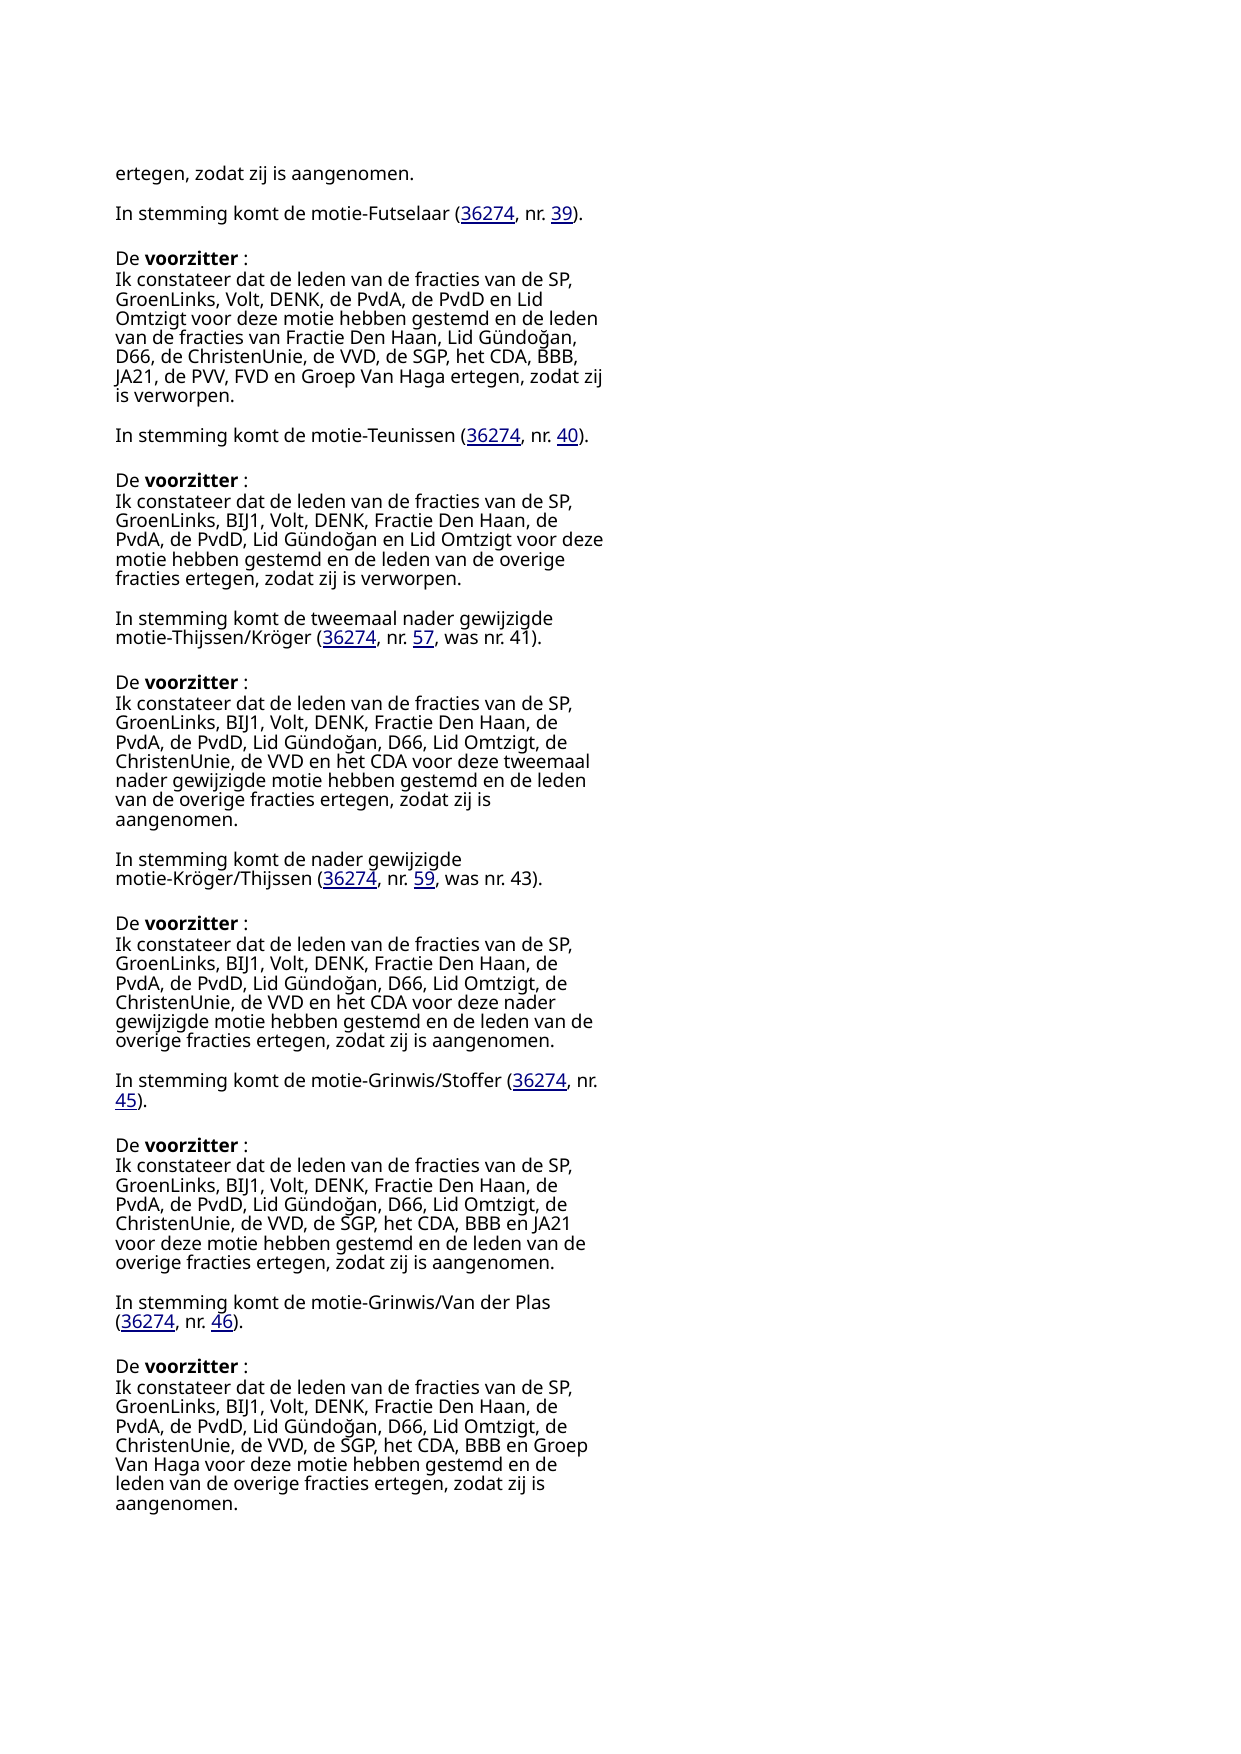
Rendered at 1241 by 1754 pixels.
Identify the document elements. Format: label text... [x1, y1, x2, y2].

text ertegen, zodat zij is aangenomen. [115, 165, 605, 184]
text Ik constateer dat de leden van de fracties van de SP, GroenLinks, BIJ1, Volt, DENK, Fractie Den Haan, de PvdA, de PvdD, Lid Gündoğan, D66, Lid Omtzigt, de ChristenUnie, de VVD, de SGP, het CDA, BBB en JA21 voor deze motie hebben gestemd en de leden van de overige fracties ertegen, zodat zij is aangenomen. [115, 1157, 605, 1273]
text De voorzitter : [115, 910, 605, 936]
text Ik constateer dat de leden van de fracties van de SP, GroenLinks, BIJ1, Volt, DENK, Fractie Den Haan, de PvdA, de PvdD, Lid Gündoğan, D66, Lid Omtzigt, de ChristenUnie, de VVD en het CDA voor deze nader gewijzigde motie hebben gestemd en de leden van de overige fracties ertegen, zodat zij is aangenomen. [115, 936, 605, 1052]
text De voorzitter : [115, 1132, 605, 1157]
text Ik constateer dat de leden van de fracties van de SP, GroenLinks, BIJ1, Volt, DENK, Fractie Den Haan, de PvdA, de PvdD, Lid Gündoğan en Lid Omtzigt voor deze motie hebben gestemd en de leden van de overige fracties ertegen, zodat zij is verworpen. [115, 493, 605, 589]
text Ik constateer dat de leden van de fracties van de SP, GroenLinks, Volt, DENK, de PvdA, de PvdD en Lid Omtzigt voor deze motie hebben gestemd en de leden van de fracties van Fractie Den Haan, Lid Gündoğan, D66, de ChristenUnie, de VVD, de SGP, het CDA, BBB, JA21, de PVV, FVD en Groep Van Haga ertegen, zodat zij is verworpen. [115, 271, 605, 406]
text In stemming komt de motie-Grinwis/Stoffer (36274, nr. 45). [115, 1072, 605, 1111]
text In stemming komt de motie-Grinwis/Van der Plas (36274, nr. 46). [115, 1294, 605, 1332]
text De voorzitter : [115, 669, 605, 695]
text Ik constateer dat de leden van de fracties van de SP, GroenLinks, BIJ1, Volt, DENK, Fractie Den Haan, de PvdA, de PvdD, Lid Gündoğan, D66, Lid Omtzigt, de ChristenUnie, de VVD, de SGP, het CDA, BBB en Groep Van Haga voor deze motie hebben gestemd en de leden van de overige fracties ertegen, zodat zij is aangenomen. [115, 1379, 605, 1514]
text In stemming komt de tweemaal nader gewijzigde motie-Thijssen/Kröger (36274, nr. 57, was nr. 41). [115, 610, 605, 648]
text De voorzitter : [115, 1353, 605, 1379]
text In stemming komt de motie-Teunissen (36274, nr. 40). [115, 427, 605, 446]
text De voorzitter : [115, 467, 605, 493]
text Ik constateer dat de leden van de fracties van de SP, GroenLinks, BIJ1, Volt, DENK, Fractie Den Haan, de PvdA, de PvdD, Lid Gündoğan, D66, Lid Omtzigt, de ChristenUnie, de VVD en het CDA voor deze tweemaal nader gewijzigde motie hebben gestemd en de leden van de overige fracties ertegen, zodat zij is aangenomen. [115, 695, 605, 830]
text De voorzitter : [115, 246, 605, 271]
text In stemming komt de motie-Futselaar (36274, nr. 39). [115, 205, 605, 225]
text In stemming komt de nader gewijzigde motie-Kröger/Thijssen (36274, nr. 59, was nr. 43). [115, 851, 605, 889]
